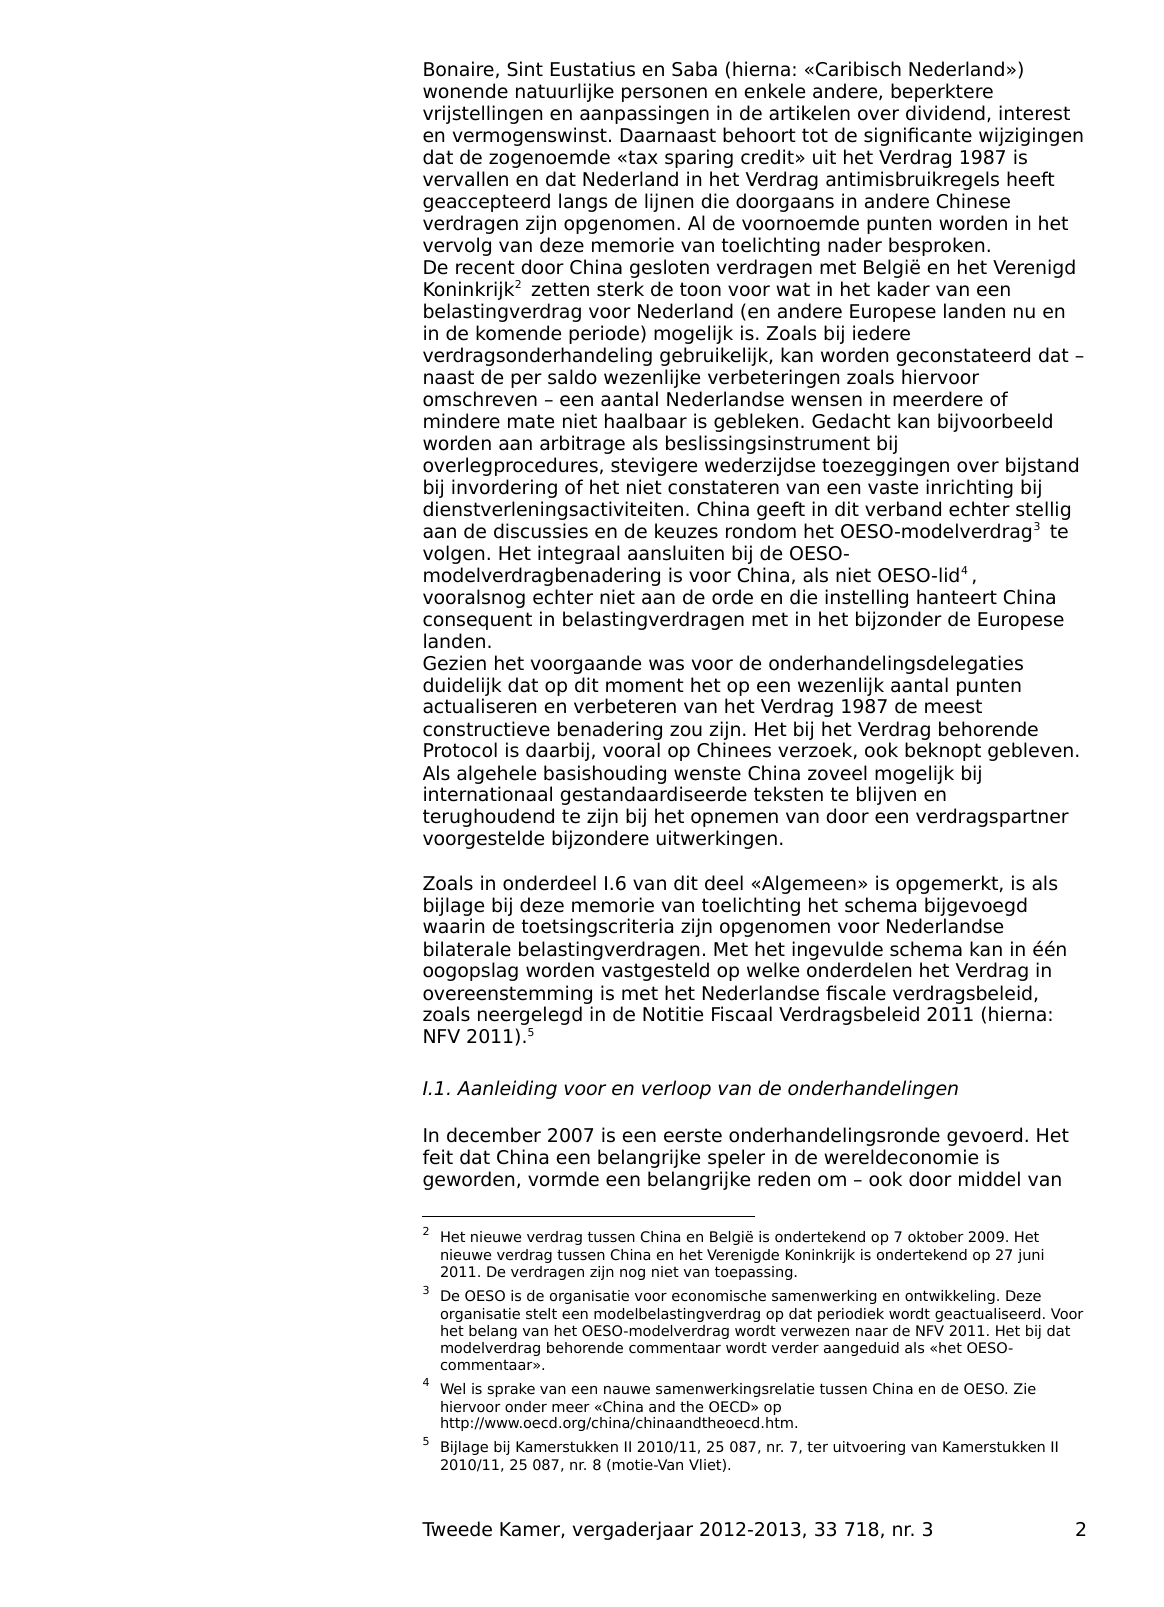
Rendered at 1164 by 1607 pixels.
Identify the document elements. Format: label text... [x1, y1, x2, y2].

text Wel is sprake van een nauwe samenwerkingsrelatie tussen China en de OESO. Zie hiervoor onder meer «China and the OECD» op http://www.oecd.org/china/chinaandtheoecd.htm. [422, 1377, 1087, 1432]
text De recent door China gesloten verdragen met België en het Verenigd Koninkrijk zetten sterk de toon voor wat in het kader van een belastingverdrag voor Nederland (en andere Europese landen nu en in de komende periode) mogelijk is. Zoals bij iedere verdragsonderhandeling gebruikelijk, kan worden geconstateerd dat – naast de per saldo wezenlijke verbeteringen zoals hiervoor omschreven – een aantal Nederlandse wensen in meerdere of mindere mate niet haalbaar is gebleken. Gedacht kan bijvoorbeeld worden aan arbitrage als beslissingsinstrument bij overlegprocedures, stevigere wederzijdse toezeggingen over bijstand bij invordering of het niet constateren van een vaste inrichting bij dienstverleningsactiviteiten. China geeft in dit verband echter stellig aan de discussies en de keuzes rondom het OESO-modelverdrag te volgen. Het integraal aansluiten bij de OESO-modelverdragbenadering is voor China, als niet OESO-lid, vooralsnog echter niet aan de orde en die instelling hanteert China consequent in belastingverdragen met in het bijzonder de Europese landen. [422, 257, 1087, 652]
text De OESO is de organisatie voor economische samenwerking en ontwikkeling. Deze organisatie stelt een modelbelastingverdrag op dat periodiek wordt geactualiseerd. Voor het belang van het OESO-modelverdrag wordt verwezen naar de NFV 2011. Het bij dat modelverdrag behorende commentaar wordt verder aangeduid als «het OESO-commentaar». [422, 1284, 1087, 1374]
subtitle I.1. Aanleiding voor en verloop van de onderhandelingen [422, 1078, 1087, 1100]
text Bijlage bij Kamerstukken II 2010/11, 25 087, nr. 7, ter uitvoering van Kamerstukken II 2010/11, 25 087, nr. 8 (motie-Van Vliet). [422, 1435, 1087, 1474]
text Gezien het voorgaande was voor de onderhandelingsdelegaties duidelijk dat op dit moment het op een wezenlijk aantal punten actualiseren en verbeteren van het Verdrag 1987 de meest constructieve benadering zou zijn. Het bij het Verdrag behorende Protocol is daarbij, vooral op Chinees verzoek, ook beknopt gebleven. Als algehele basishouding wenste China zoveel mogelijk bij internationaal gestandaardiseerde teksten te blijven en terughoudend te zijn bij het opnemen van door een verdragspartner voorgestelde bijzondere uitwerkingen. [422, 652, 1087, 850]
text Zoals in onderdeel I.6 van dit deel «Algemeen» is opgemerkt, is als bijlage bij deze memorie van toelichting het schema bijgevoegd waarin de toetsingscriteria zijn opgenomen voor Nederlandse bilaterale belastingverdragen. Met het ingevulde schema kan in één oogopslag worden vastgesteld op welke onderdelen het Verdrag in overeenstemming is met het Nederlandse fiscale verdragsbeleid, zoals neergelegd in de Notitie Fiscaal Verdragsbeleid 2011 (hierna: NFV 2011). [422, 872, 1087, 1048]
text Het nieuwe verdrag tussen China en België is ondertekend op 7 oktober 2009. Het nieuwe verdrag tussen China en het Verenigde Koninkrijk is ondertekend op 27 juni 2011. De verdragen zijn nog niet van toepassing. [422, 1225, 1087, 1281]
text In december 2007 is een eerste onderhandelingsronde gevoerd. Het feit dat China een belangrijke speler in de wereldeconomie is geworden, vormde een belangrijke reden om – ook door middel van [422, 1125, 1087, 1191]
text Bonaire, Sint Eustatius en Saba (hierna: «Caribisch Nederland») wonende natuurlijke personen en enkele andere, beperktere vrijstellingen en aanpassingen in de artikelen over dividend, interest en vermogenswinst. Daarnaast behoort tot de significante wijzigingen dat de zogenoemde «tax sparing credit» uit het Verdrag 1987 is vervallen en dat Nederland in het Verdrag antimisbruikregels heeft geaccepteerd langs de lijnen die doorgaans in andere Chinese verdragen zijn opgenomen. Al de voornoemde punten worden in het vervolg van deze memorie van toelichting nader besproken. [422, 59, 1087, 257]
